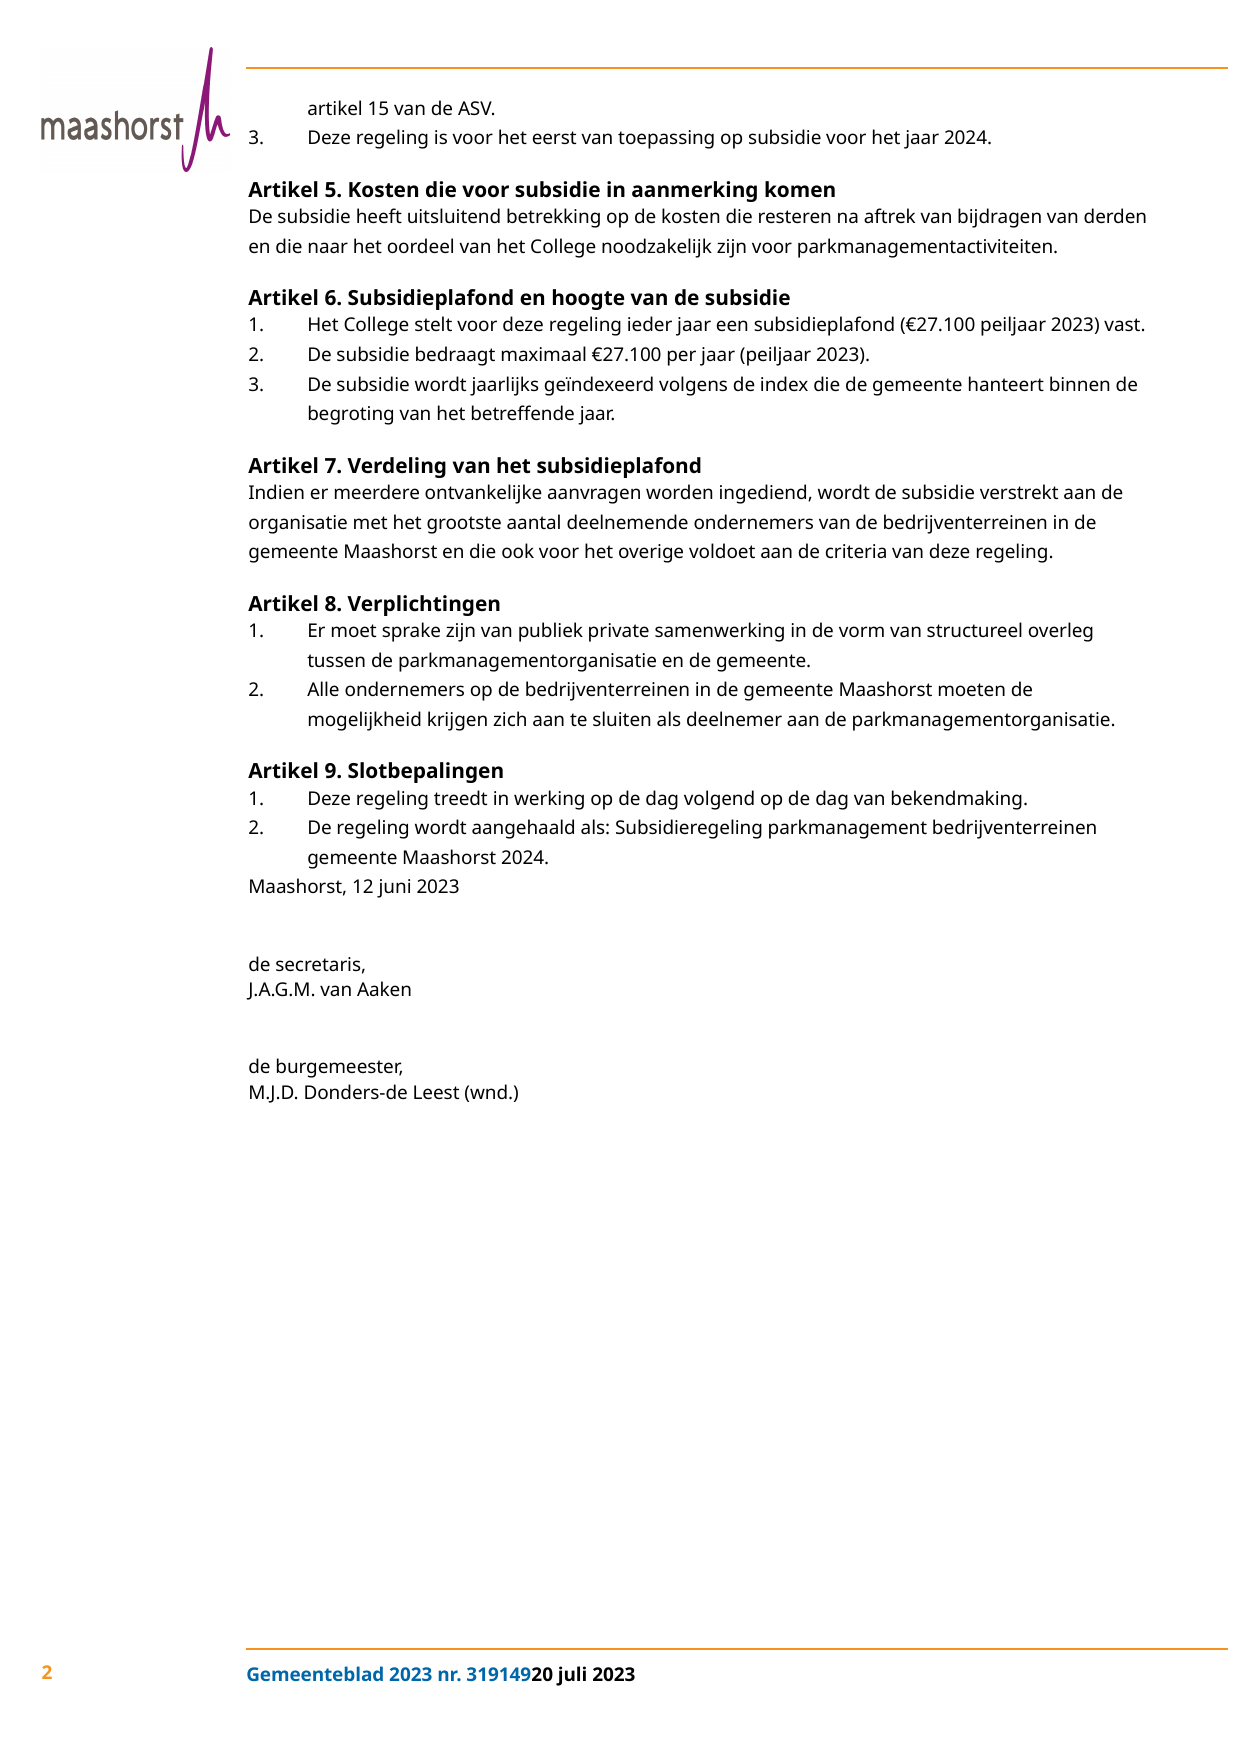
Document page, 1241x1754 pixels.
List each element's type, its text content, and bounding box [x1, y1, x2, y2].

text Artikel 9. Slotbepalingen [248, 756, 1152, 785]
text Maashorst, 12 juni 2023 [248, 874, 1152, 899]
list De subsidie bedraagt maximaal €27.100 per jaar (peiljaar 2023). [248, 341, 1152, 367]
list Deze regeling treedt in werking op de dag volgend op de dag van bekendmaking. [248, 785, 1152, 811]
text J.A.G.M. van Aaken [248, 977, 1152, 1002]
list Er moet sprake zijn van publiek private samenwerking in de vorm van structureel overleg tussen de parkmanagementorganisatie en de gemeente. [248, 617, 1152, 673]
list artikel 15 van de ASV. [248, 95, 1152, 121]
text Artikel 7. Verdeling van het subsidieplafond [248, 451, 1152, 479]
text de burgemeester, [248, 1054, 1152, 1079]
text de secretaris, [248, 951, 1152, 977]
list Alle ondernemers op de bedrijventerreinen in de gemeente Maashorst moeten de mogelijkheid krijgen zich aan te sluiten als deelnemer aan de parkmanagementorganisatie. [248, 676, 1152, 732]
text M.J.D. Donders-de Leest (wnd.) [248, 1079, 1152, 1105]
text Artikel 6. Subsidieplafond en hoogte van de subsidie [248, 283, 1152, 312]
text Artikel 8. Verplichtingen [248, 589, 1152, 617]
list Het College stelt voor deze regeling ieder jaar een subsidieplafond (€27.100 peiljaar 2023) vast. [248, 312, 1152, 337]
text De subsidie heeft uitsluitend betrekking op de kosten die resteren na aftrek van bijdragen van derden en die naar het oordeel van het College noodzakelijk zijn voor parkmanagementactiviteiten. [248, 203, 1152, 258]
list Deze regeling is voor het eerst van toepassing op subsidie voor het jaar 2024. [248, 124, 1152, 150]
picture [41, 47, 231, 172]
text Artikel 5. Kosten die voor subsidie in aanmerking komen [248, 175, 1152, 203]
text Indien er meerdere ontvankelijke aanvragen worden ingediend, wordt de subsidie verstrekt aan de organisatie met het grootste aantal deelnemende ondernemers van de bedrijventerreinen in de gemeente Maashorst en die ook voor het overige voldoet aan de criteria van deze regeling. [248, 479, 1152, 564]
list De regeling wordt aangehaald als: Subsidieregeling parkmanagement bedrijventerreinen gemeente Maashorst 2024. [248, 814, 1152, 870]
list De subsidie wordt jaarlijks geïndexeerd volgens de index die de gemeente hanteert binnen de begroting van het betreffende jaar. [248, 371, 1152, 426]
